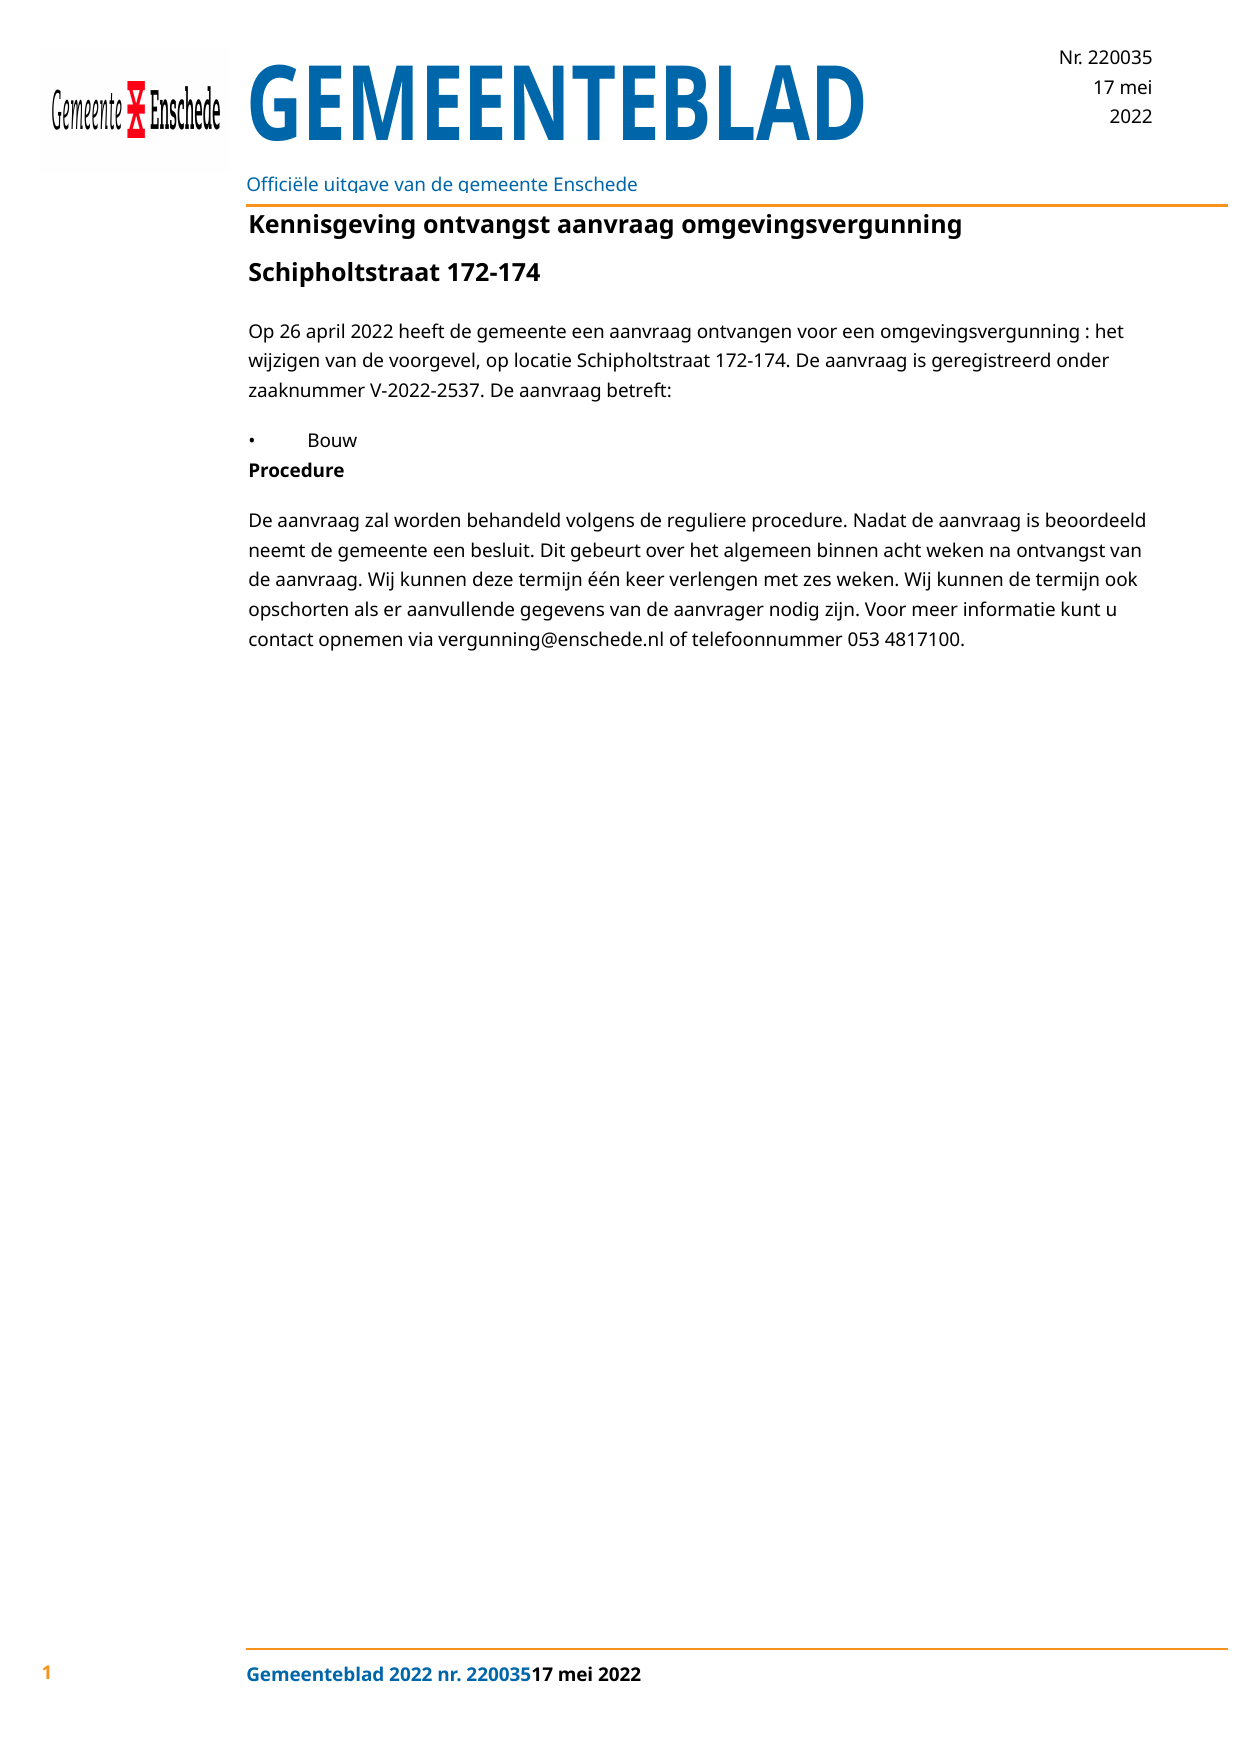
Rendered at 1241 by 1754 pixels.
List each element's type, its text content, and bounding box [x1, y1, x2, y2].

text Op 26 april 2022 heeft de gemeente een aanvraag ontvangen voor een omgevingsvergunning : het wijzigen van de voorgevel, op locatie Schipholtstraat 172-174. De aanvraag is geregistreerd onder zaaknummer V-2022-2537. De aanvraag betreft: [248, 318, 1152, 403]
text De aanvraag zal worden behandeld volgens de reguliere procedure. Nadat de aanvraag is beoordeeld neemt de gemeente een besluit. Dit gebeurt over het algemeen binnen acht weken na ontvangst van de aanvraag. Wij kunnen deze termijn één keer verlengen met zes weken. Wij kunnen de termijn ook opschorten als er aanvullende gegevens van de aanvrager nodig zijn. Voor meer informatie kunt u contact opnemen via vergunning@enschede.nl of telefoonnummer 053 4817100. [248, 507, 1152, 652]
text Kennisgeving ontvangst aanvraag omgevingsvergunning Schipholtstraat 172-174 [248, 207, 1152, 288]
picture [41, 47, 231, 172]
text Procedure [248, 457, 1152, 483]
list Bouw [248, 427, 1152, 453]
